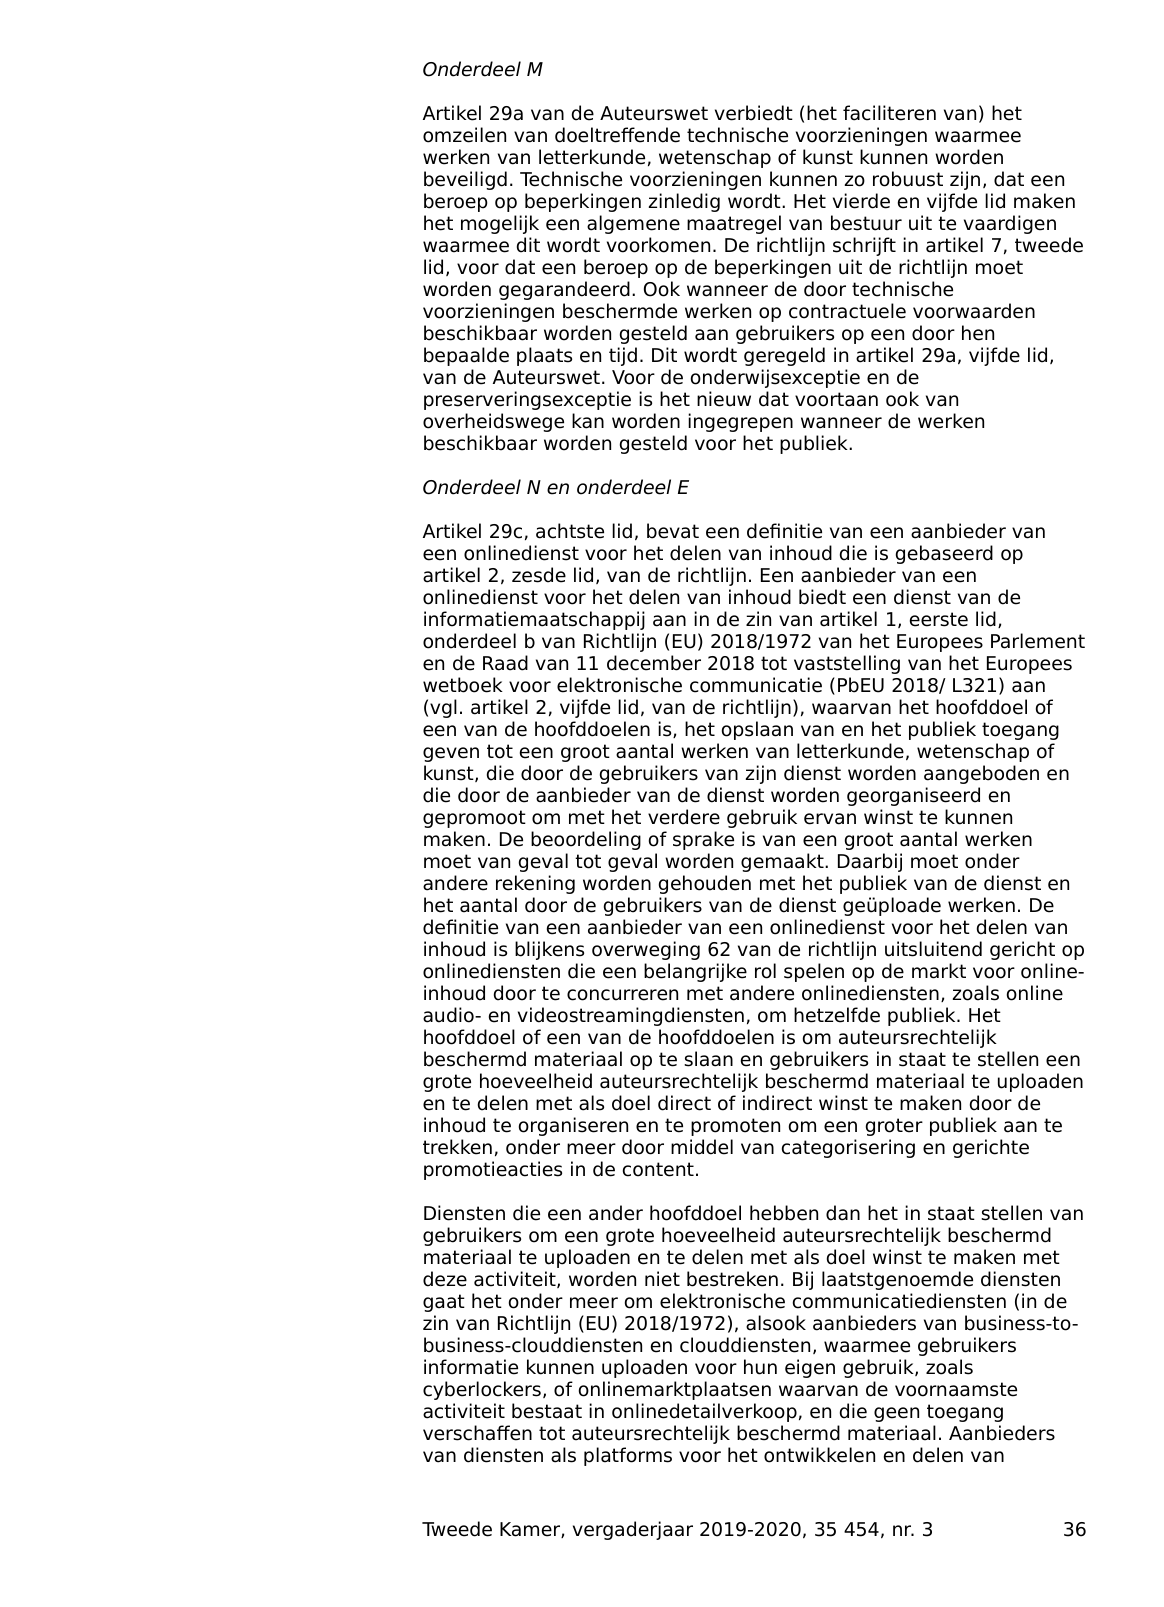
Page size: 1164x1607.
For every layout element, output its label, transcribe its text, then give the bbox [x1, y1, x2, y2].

text Artikel 29a van de Auteurswet verbiedt (het faciliteren van) het omzeilen van doeltreffende technische voorzieningen waarmee werken van letterkunde, wetenschap of kunst kunnen worden beveiligd. Technische voorzieningen kunnen zo robuust zijn, dat een beroep op beperkingen zinledig wordt. Het vierde en vijfde lid maken het mogelijk een algemene maatregel van bestuur uit te vaardigen waarmee dit wordt voorkomen. De richtlijn schrijft in artikel 7, tweede lid, voor dat een beroep op de beperkingen uit de richtlijn moet worden gegarandeerd. Ook wanneer de door technische voorzieningen beschermde werken op contractuele voorwaarden beschikbaar worden gesteld aan gebruikers op een door hen bepaalde plaats en tijd. Dit wordt geregeld in artikel 29a, vijfde lid, van de Auteurswet. Voor de onderwijsexceptie en de preserveringsexceptie is het nieuw dat voortaan ook van overheidswege kan worden ingegrepen wanneer de werken beschikbaar worden gesteld voor het publiek. [422, 103, 1087, 455]
subtitle Onderdeel M [422, 59, 1087, 81]
text Artikel 29c, achtste lid, bevat een definitie van een aanbieder van een onlinedienst voor het delen van inhoud die is gebaseerd op artikel 2, zesde lid, van de richtlijn. Een aanbieder van een onlinedienst voor het delen van inhoud biedt een dienst van de informatiemaatschappij aan in de zin van artikel 1, eerste lid, onderdeel b van Richtlijn (EU) 2018/1972 van het Europees Parlement en de Raad van 11 december 2018 tot vaststelling van het Europees wetboek voor elektronische communicatie (PbEU 2018/ L321) aan (vgl. artikel 2, vijfde lid, van de richtlijn), waarvan het hoofddoel of een van de hoofddoelen is, het opslaan van en het publiek toegang geven tot een groot aantal werken van letterkunde, wetenschap of kunst, die door de gebruikers van zijn dienst worden aangeboden en die door de aanbieder van de dienst worden georganiseerd en gepromoot om met het verdere gebruik ervan winst te kunnen maken. De beoordeling of sprake is van een groot aantal werken moet van geval tot geval worden gemaakt. Daarbij moet onder andere rekening worden gehouden met het publiek van de dienst en het aantal door de gebruikers van de dienst geüploade werken. De definitie van een aanbieder van een onlinedienst voor het delen van inhoud is blijkens overweging 62 van de richtlijn uitsluitend gericht op onlinediensten die een belangrijke rol spelen op de markt voor online-inhoud door te concurreren met andere onlinediensten, zoals online audio- en videostreamingdiensten, om hetzelfde publiek. Het hoofddoel of een van de hoofddoelen is om auteursrechtelijk beschermd materiaal op te slaan en gebruikers in staat te stellen een grote hoeveelheid auteursrechtelijk beschermd materiaal te uploaden en te delen met als doel direct of indirect winst te maken door de inhoud te organiseren en te promoten om een groter publiek aan te trekken, onder meer door middel van categorisering en gerichte promotieacties in de content. [422, 521, 1087, 1181]
subtitle Onderdeel N en onderdeel E [422, 477, 1087, 499]
text Diensten die een ander hoofddoel hebben dan het in staat stellen van gebruikers om een grote hoeveelheid auteursrechtelijk beschermd materiaal te uploaden en te delen met als doel winst te maken met deze activiteit, worden niet bestreken. Bij laatstgenoemde diensten gaat het onder meer om elektronische communicatiediensten (in de zin van Richtlijn (EU) 2018/1972), alsook aanbieders van business-to- business-clouddiensten en clouddiensten, waarmee gebruikers informatie kunnen uploaden voor hun eigen gebruik, zoals cyberlockers, of onlinemarktplaatsen waarvan de voornaamste activiteit bestaat in onlinedetailverkoop, en die geen toegang verschaffen tot auteursrechtelijk beschermd materiaal. Aanbieders van diensten als platforms voor het ontwikkelen en delen van [422, 1203, 1087, 1467]
